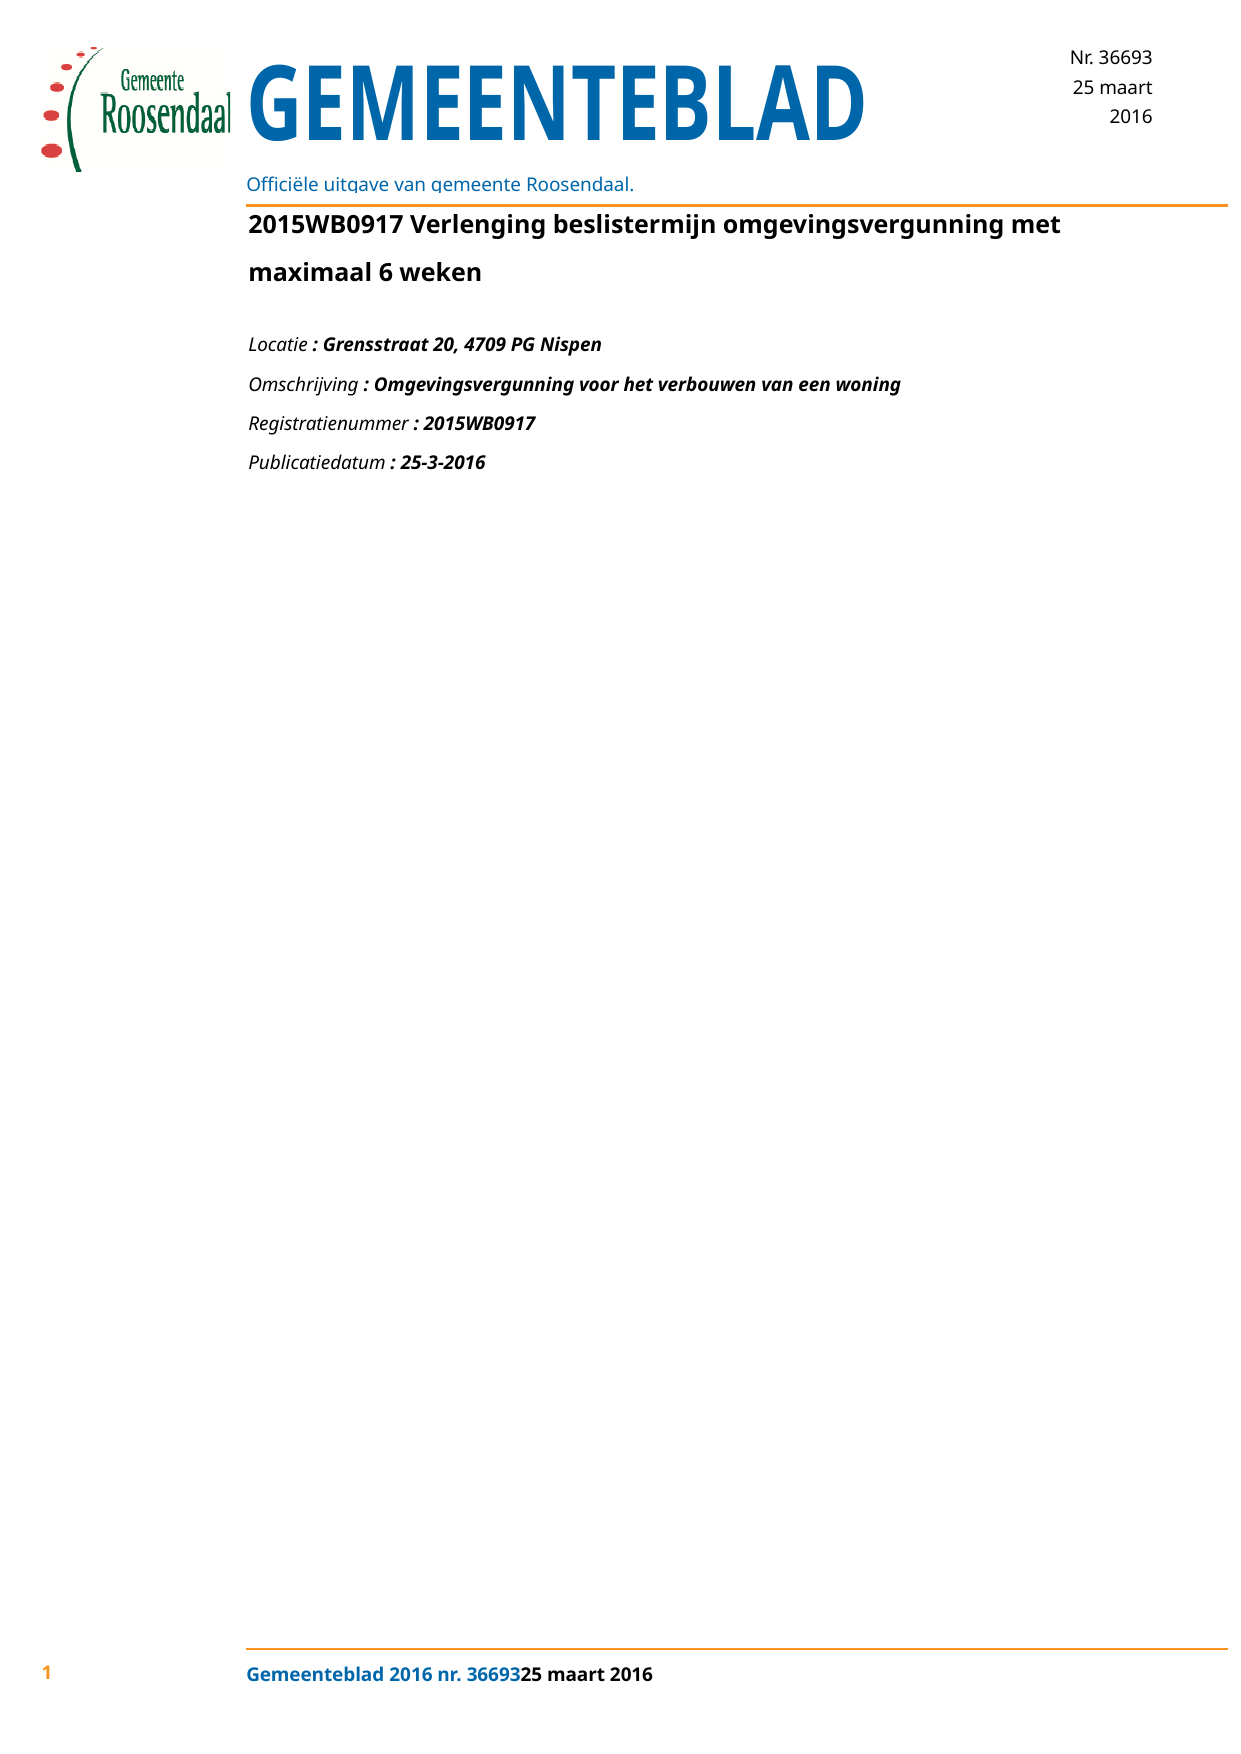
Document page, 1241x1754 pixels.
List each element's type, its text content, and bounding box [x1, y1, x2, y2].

text Omschrijving : Omgevingsvergunning voor het verbouwen van een woning [248, 371, 1152, 396]
text Locatie : Grensstraat 20, 4709 PG Nispen [248, 331, 1152, 357]
text 2015WB0917 Verlenging beslistermijn omgevingsvergunning met maximaal 6 weken [248, 207, 1152, 288]
picture [41, 47, 231, 172]
text Publicatiedatum : 25-3-2016 [248, 449, 1152, 475]
text Registratienummer : 2015WB0917 [248, 410, 1152, 436]
